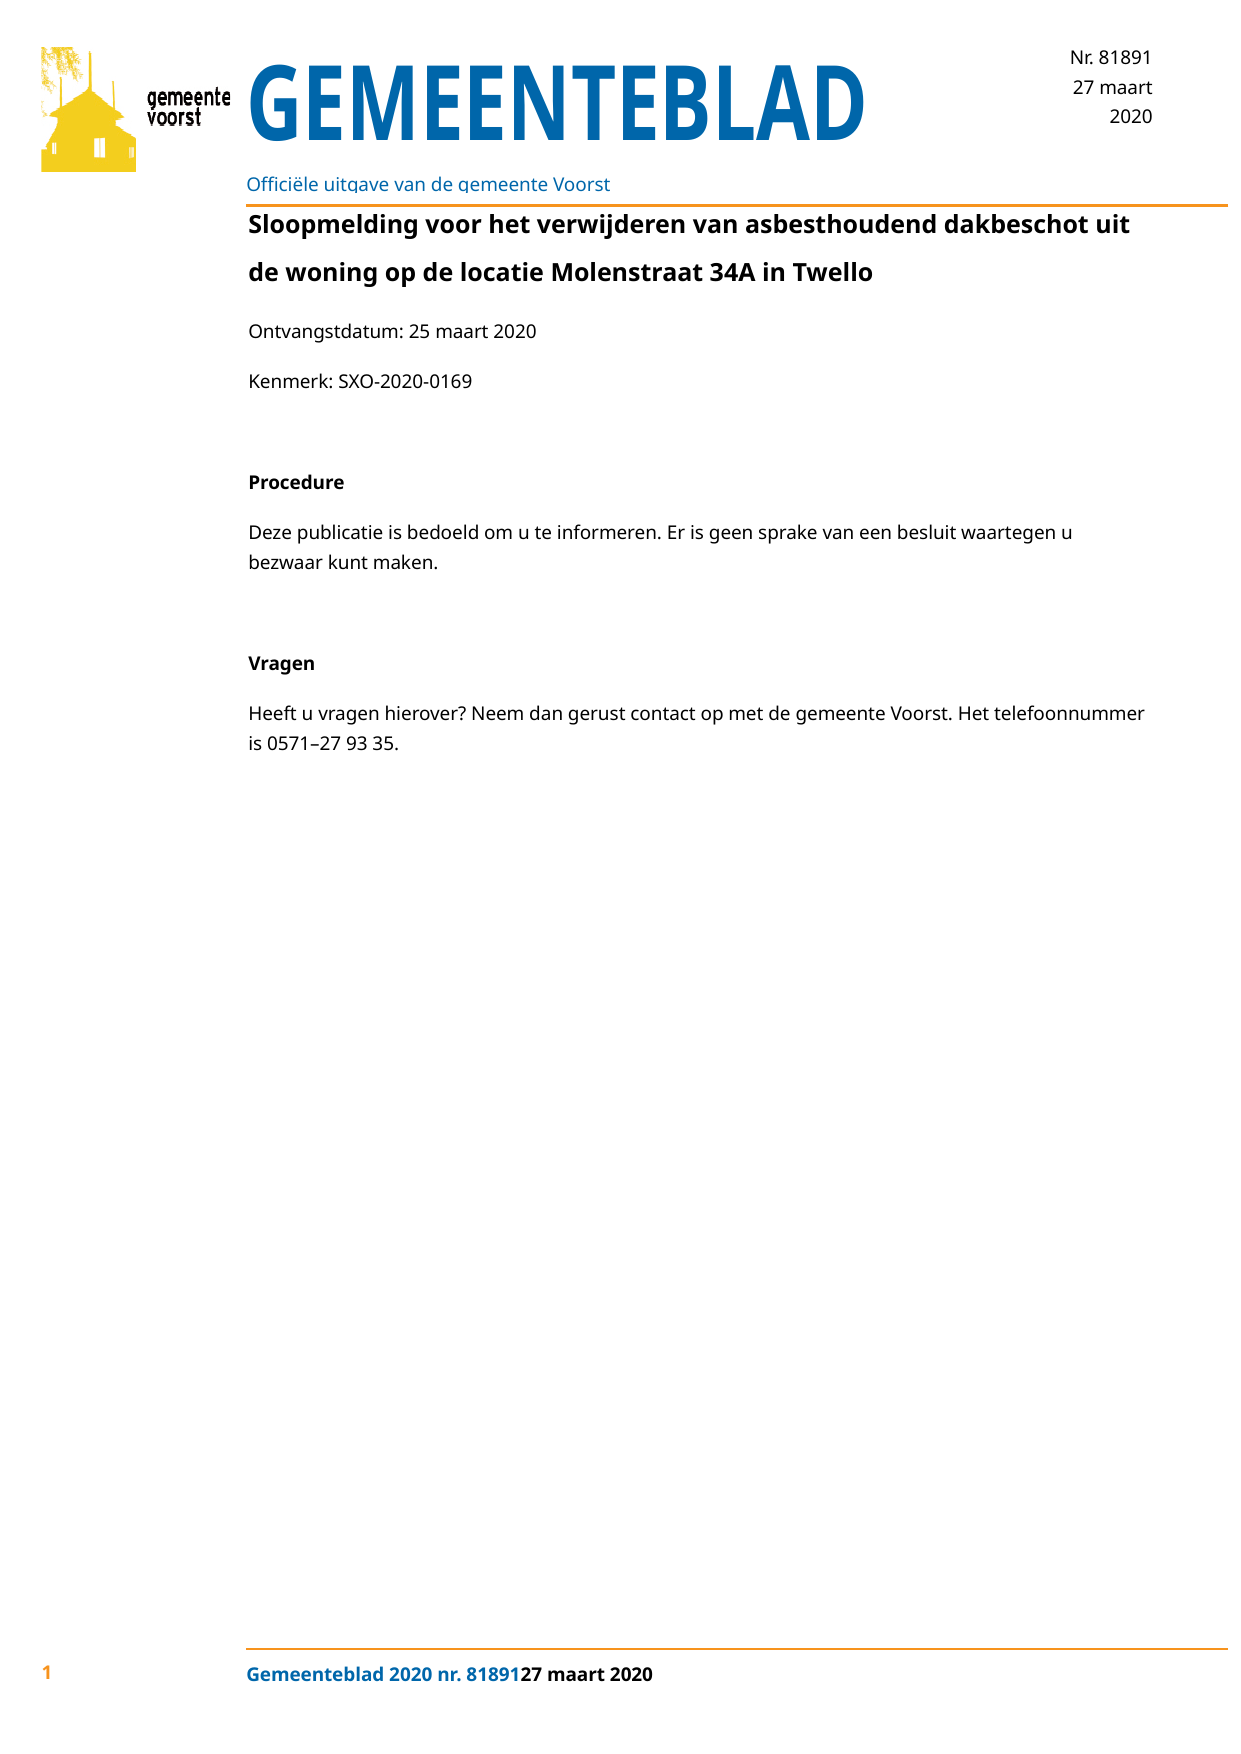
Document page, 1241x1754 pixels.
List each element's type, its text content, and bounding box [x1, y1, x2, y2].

picture [41, 47, 231, 172]
text Procedure [248, 469, 1152, 495]
text Sloopmelding voor het verwijderen van asbesthoudend dakbeschot uit de woning op de locatie Molenstraat 34A in Twello [248, 207, 1152, 288]
text Deze publicatie is bedoeld om u te informeren. Er is geen sprake van een besluit waartegen u bezwaar kunt maken. [248, 519, 1152, 575]
text Vragen [248, 650, 1152, 676]
text Heeft u vragen hierover? Neem dan gerust contact op met de gemeente Voorst. Het telefoonnummer is 0571–27 93 35. [248, 700, 1152, 756]
text Kenmerk: SXO-2020-0169 [248, 368, 1152, 394]
text Ontvangstdatum: 25 maart 2020 [248, 318, 1152, 344]
